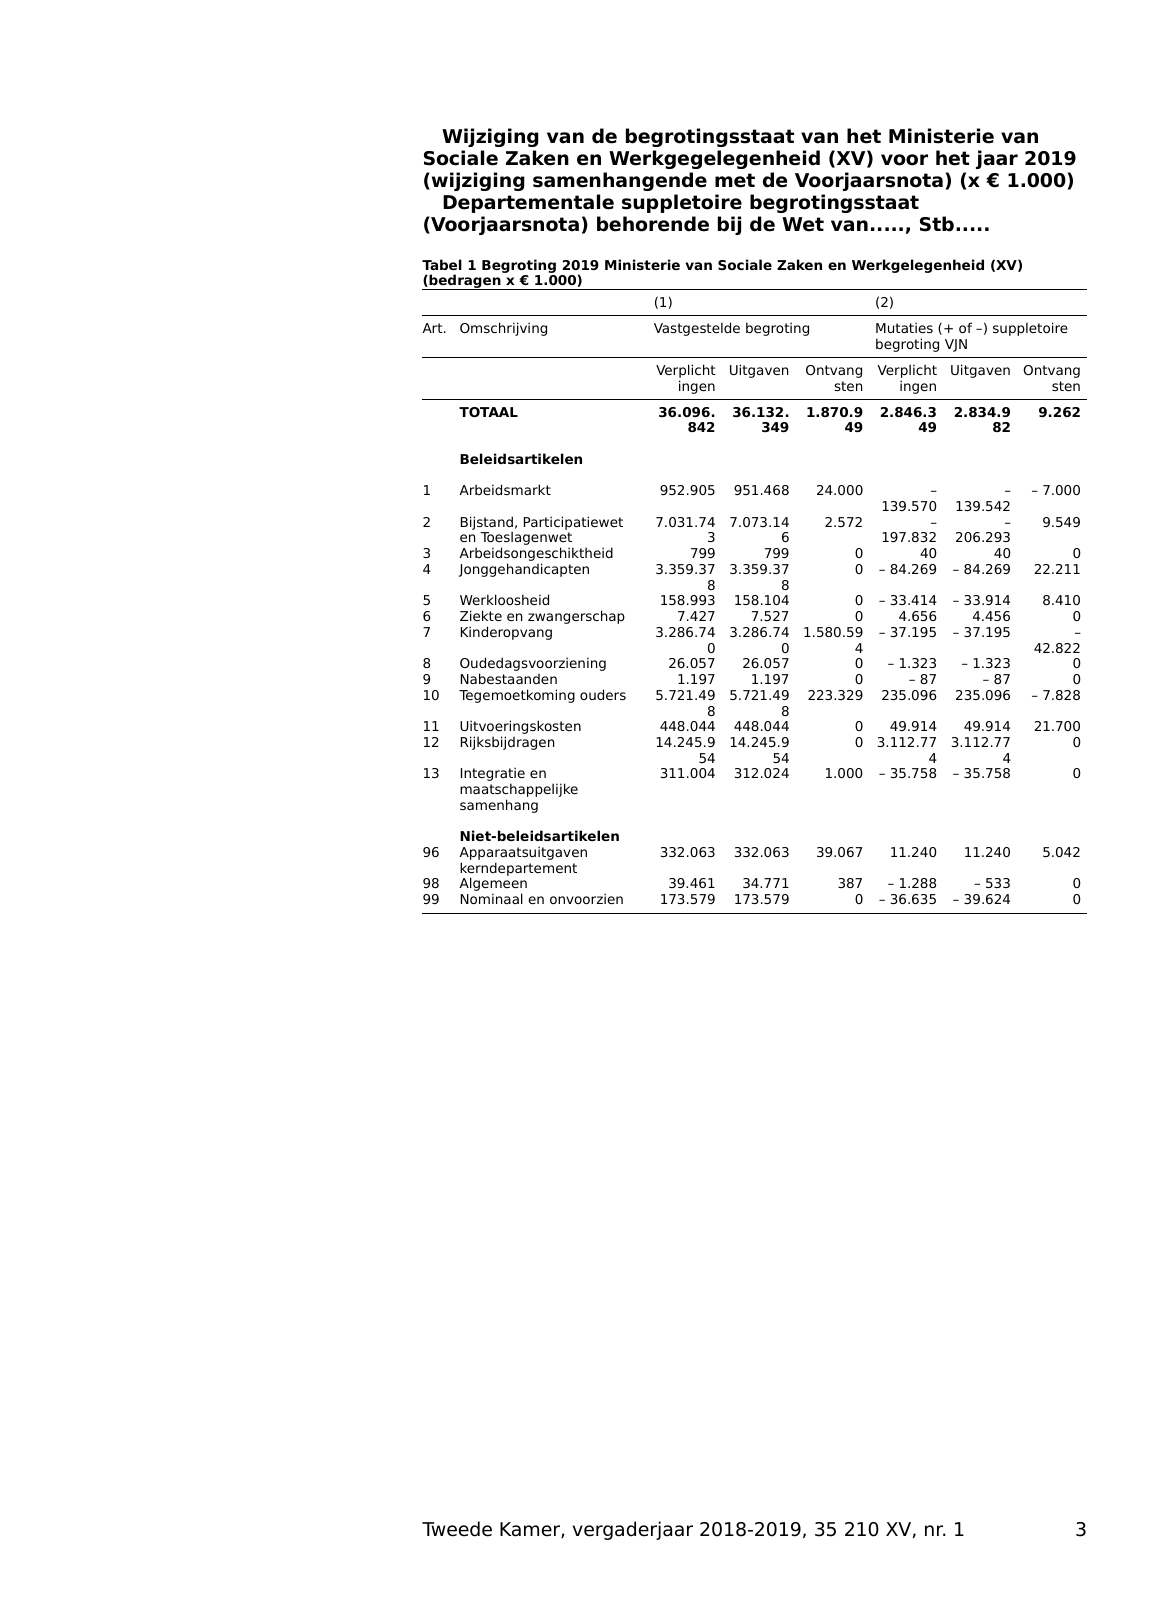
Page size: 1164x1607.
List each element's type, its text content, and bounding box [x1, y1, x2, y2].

table_cell 3.359.378 [721, 562, 795, 593]
table_cell Ontvangsten [1017, 358, 1087, 399]
table_cell – 42.822 [1017, 625, 1087, 656]
table_cell Omschrijving [453, 316, 648, 357]
table_cell [1017, 829, 1087, 845]
table_cell Integratie en maatschappelijke samenhang [453, 766, 648, 813]
table_cell 0 [1017, 546, 1087, 562]
table_cell – 35.758 [943, 766, 1017, 813]
table_cell 0 [1017, 672, 1087, 688]
table_cell [648, 452, 721, 467]
table_cell 332.063 [721, 845, 795, 876]
table_cell 10 [422, 688, 453, 719]
table_cell [453, 468, 648, 483]
table_cell 26.057 [648, 656, 721, 672]
table_cell – 533 [943, 876, 1017, 892]
table_cell Nabestaanden [453, 672, 648, 688]
table_cell 21.700 [1017, 719, 1087, 735]
table_cell 799 [721, 546, 795, 562]
table_cell [869, 829, 943, 845]
table_cell 0 [795, 562, 869, 593]
table_cell Rijksbijdragen [453, 735, 648, 766]
table_cell [422, 468, 453, 483]
table_cell Arbeidsongeschiktheid [453, 546, 648, 562]
table_cell 448.044 [721, 719, 795, 735]
table_cell (1) [648, 290, 869, 315]
table_header Tabel 1 Begroting 2019 Ministerie van Sociale Zaken en Werkgelegenheid (XV) (bedragen x € 1.000) [422, 258, 1087, 289]
table_cell [422, 814, 453, 829]
table_cell [422, 290, 453, 315]
table_cell (2) [869, 290, 1087, 315]
table_cell [1017, 468, 1087, 483]
table_cell – 33.914 [943, 593, 1017, 609]
table_cell [795, 468, 869, 483]
table_cell [869, 436, 943, 452]
table_cell 0 [795, 672, 869, 688]
table_cell 22.211 [1017, 562, 1087, 593]
table_cell 4 [422, 562, 453, 593]
table_cell 0 [795, 593, 869, 609]
table_cell 223.329 [795, 688, 869, 719]
table_cell 11.240 [943, 845, 1017, 876]
table_cell [648, 468, 721, 483]
table_cell Beleidsartikelen [453, 452, 648, 467]
table_cell – 84.269 [943, 562, 1017, 593]
table_cell – 206.293 [943, 515, 1017, 546]
table_cell [453, 436, 648, 452]
table_cell Uitgaven [721, 358, 795, 399]
table_cell – 87 [869, 672, 943, 688]
table_cell 1.580.594 [795, 625, 869, 656]
table_cell 2.572 [795, 515, 869, 546]
table_cell – 7.000 [1017, 483, 1087, 514]
table_cell 0 [795, 735, 869, 766]
table_cell 0 [795, 892, 869, 912]
table_cell 39.461 [648, 876, 721, 892]
table_cell 2.846.349 [869, 400, 943, 436]
table_cell 39.067 [795, 845, 869, 876]
table_cell Niet-beleidsartikelen [453, 829, 648, 845]
table_cell 0 [1017, 656, 1087, 672]
table_cell 5 [422, 593, 453, 609]
table_cell 5.042 [1017, 845, 1087, 876]
table_cell 24.000 [795, 483, 869, 514]
table_cell 7.073.146 [721, 515, 795, 546]
table_cell [943, 814, 1017, 829]
table_cell 1.870.949 [795, 400, 869, 436]
table_cell [422, 829, 453, 845]
table_cell 0 [795, 546, 869, 562]
table_cell Apparaatsuitgaven kerndepartement [453, 845, 648, 876]
table_cell [795, 814, 869, 829]
table_cell 9 [422, 672, 453, 688]
table_cell 0 [795, 609, 869, 625]
table_cell Ontvangsten [795, 358, 869, 399]
table_cell [422, 436, 453, 452]
table_cell Kinderopvang [453, 625, 648, 656]
table_cell 0 [1017, 735, 1087, 766]
table_cell 0 [795, 719, 869, 735]
table_cell Verplichtingen [648, 358, 721, 399]
table_cell [422, 452, 453, 467]
table_cell – 1.288 [869, 876, 943, 892]
table_cell [453, 290, 648, 315]
table_cell 11 [422, 719, 453, 735]
table_cell 387 [795, 876, 869, 892]
table_cell [1017, 452, 1087, 467]
table_cell Jonggehandicapten [453, 562, 648, 593]
table_cell 3 [422, 546, 453, 562]
table_cell 3.286.740 [648, 625, 721, 656]
table_cell [795, 829, 869, 845]
table_cell 448.044 [648, 719, 721, 735]
table_cell – 84.269 [869, 562, 943, 593]
table_cell 1.000 [795, 766, 869, 813]
table_cell 0 [1017, 892, 1087, 912]
table_cell 3.286.740 [721, 625, 795, 656]
table_cell 26.057 [721, 656, 795, 672]
table_cell [795, 436, 869, 452]
table_cell 96 [422, 845, 453, 876]
table_cell 3.112.774 [869, 735, 943, 766]
table_cell 8 [422, 656, 453, 672]
table_cell 4.456 [943, 609, 1017, 625]
table_cell – 36.635 [869, 892, 943, 912]
table_cell [869, 814, 943, 829]
table_cell – 39.624 [943, 892, 1017, 912]
table_cell [648, 829, 721, 845]
table_cell Art. [422, 316, 453, 357]
table_cell Vastgestelde begroting [648, 316, 869, 357]
table_cell Werkloosheid [453, 593, 648, 609]
table_cell 2 [422, 515, 453, 546]
table_cell 312.024 [721, 766, 795, 813]
table_cell [943, 436, 1017, 452]
table_cell 49.914 [869, 719, 943, 735]
table_cell Bijstand, Participatiewet en Toeslagenwet [453, 515, 648, 546]
table_cell 40 [943, 546, 1017, 562]
table_cell – 37.195 [869, 625, 943, 656]
table_cell 311.004 [648, 766, 721, 813]
table_cell 34.771 [721, 876, 795, 892]
table_cell – 33.414 [869, 593, 943, 609]
table_cell 7.427 [648, 609, 721, 625]
table_cell 13 [422, 766, 453, 813]
table_cell [422, 358, 453, 399]
table_cell – 35.758 [869, 766, 943, 813]
text Wijziging van de begrotingsstaat van het Ministerie van Sociale Zaken en Werkgegelegenheid (XV) voor het jaar 2019 (wijziging samenhangende met de Voorjaarsnota) (x € 1.000) [422, 126, 1087, 192]
table_cell 3.359.378 [648, 562, 721, 593]
table_cell 6 [422, 609, 453, 625]
table_cell – 1.323 [869, 656, 943, 672]
table_cell [943, 468, 1017, 483]
table_cell 36.096.842 [648, 400, 721, 436]
table_cell Verplichtingen [869, 358, 943, 399]
table_cell [453, 814, 648, 829]
table_cell 98 [422, 876, 453, 892]
table_cell Uitgaven [943, 358, 1017, 399]
table_cell 1.197 [648, 672, 721, 688]
table_cell 5.721.498 [721, 688, 795, 719]
table_cell 4.656 [869, 609, 943, 625]
table_cell 9.549 [1017, 515, 1087, 546]
table_cell 158.104 [721, 593, 795, 609]
table_cell – 197.832 [869, 515, 943, 546]
table_cell [869, 452, 943, 467]
table_cell 799 [648, 546, 721, 562]
table_cell [721, 436, 795, 452]
table_cell – 7.828 [1017, 688, 1087, 719]
table_cell Ziekte en zwangerschap [453, 609, 648, 625]
table_cell [721, 814, 795, 829]
table_cell 173.579 [648, 892, 721, 912]
table_cell 235.096 [943, 688, 1017, 719]
table_cell [795, 452, 869, 467]
table_cell 12 [422, 735, 453, 766]
table_cell Tegemoetkoming ouders [453, 688, 648, 719]
table_cell 36.132.349 [721, 400, 795, 436]
table_cell 235.096 [869, 688, 943, 719]
table_cell 2.834.982 [943, 400, 1017, 436]
table_cell [1017, 436, 1087, 452]
table_cell 1.197 [721, 672, 795, 688]
table_cell [648, 436, 721, 452]
table_cell 0 [1017, 876, 1087, 892]
table_cell 173.579 [721, 892, 795, 912]
table_cell 7.527 [721, 609, 795, 625]
table_cell 158.993 [648, 593, 721, 609]
table_cell Mutaties (+ of –) suppletoire begroting VJN [869, 316, 1087, 357]
table_cell Uitvoeringskosten [453, 719, 648, 735]
table_cell 0 [1017, 609, 1087, 625]
table_cell [869, 468, 943, 483]
table_cell 952.905 [648, 483, 721, 514]
table_cell 99 [422, 892, 453, 912]
table_cell Arbeidsmarkt [453, 483, 648, 514]
table_cell [721, 452, 795, 467]
table_cell 14.245.954 [648, 735, 721, 766]
table_cell 14.245.954 [721, 735, 795, 766]
table_cell [453, 358, 648, 399]
table_cell 3.112.774 [943, 735, 1017, 766]
table_cell 1 [422, 483, 453, 514]
table_cell [721, 468, 795, 483]
table_cell 332.063 [648, 845, 721, 876]
table_cell – 87 [943, 672, 1017, 688]
table_cell – 139.570 [869, 483, 943, 514]
table_cell – 1.323 [943, 656, 1017, 672]
table_cell [422, 400, 453, 436]
table_cell [648, 814, 721, 829]
table_cell 0 [795, 656, 869, 672]
table_cell [943, 452, 1017, 467]
table_cell 11.240 [869, 845, 943, 876]
table_cell 7 [422, 625, 453, 656]
table_cell 7.031.743 [648, 515, 721, 546]
table_cell 5.721.498 [648, 688, 721, 719]
table_cell [721, 829, 795, 845]
table_cell [1017, 814, 1087, 829]
table_cell 951.468 [721, 483, 795, 514]
text Departementale suppletoire begrotingsstaat (Voorjaarsnota) behorende bij de Wet van....., Stb..... [422, 192, 1087, 236]
table_cell – 139.542 [943, 483, 1017, 514]
table_cell Oudedagsvoorziening [453, 656, 648, 672]
table_cell Nominaal en onvoorzien [453, 892, 648, 912]
table_cell 0 [1017, 766, 1087, 813]
table_cell TOTAAL [453, 400, 648, 436]
table_cell Algemeen [453, 876, 648, 892]
table_cell 8.410 [1017, 593, 1087, 609]
table_cell – 37.195 [943, 625, 1017, 656]
table_cell [943, 829, 1017, 845]
table_cell 49.914 [943, 719, 1017, 735]
table_cell 40 [869, 546, 943, 562]
table_cell 9.262 [1017, 400, 1087, 436]
